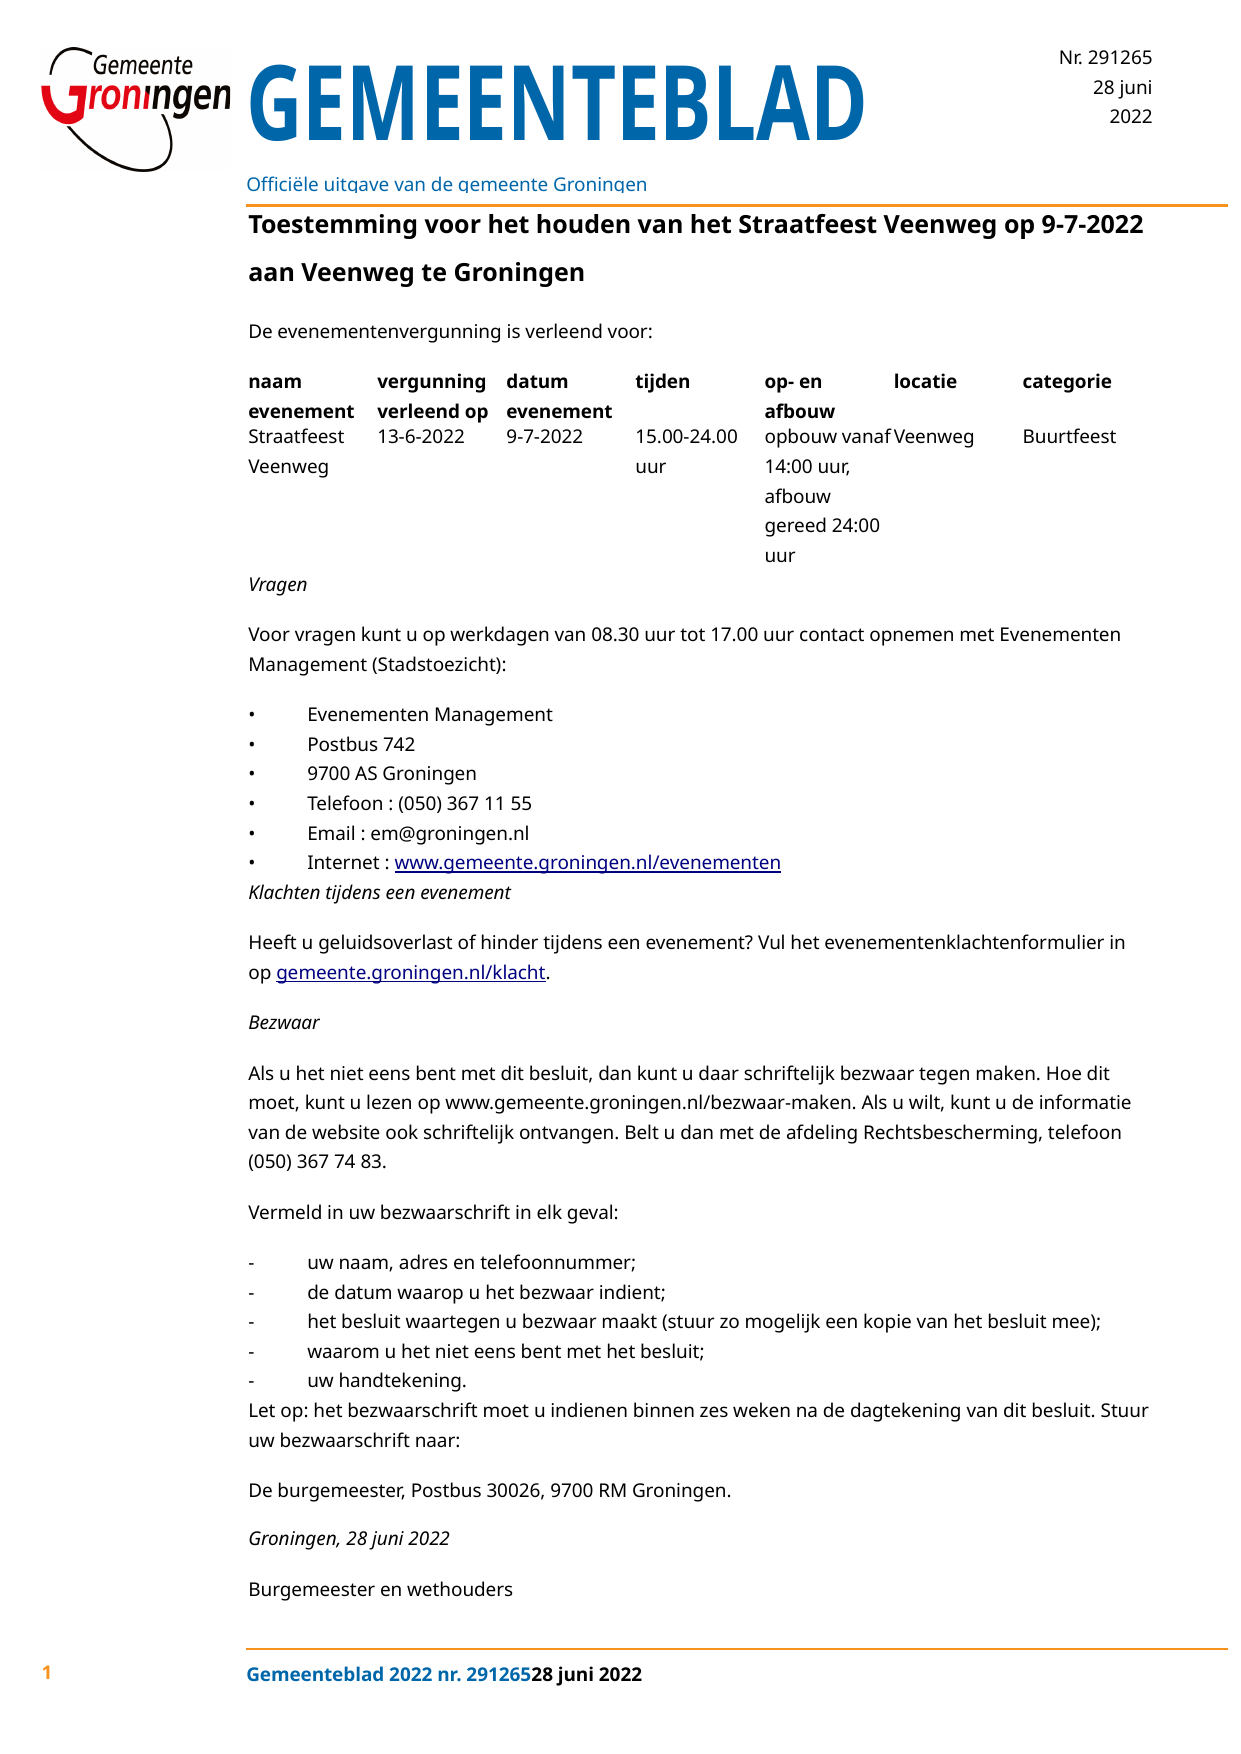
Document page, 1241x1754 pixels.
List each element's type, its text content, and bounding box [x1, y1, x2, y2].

table_header datum evenement [506, 369, 635, 424]
table_cell 15.00-24.00 uur [635, 424, 764, 568]
list Internet : www.gemeente.groningen.nl/evenementen [248, 849, 1152, 875]
text Als u het niet eens bent met dit besluit, dan kunt u daar schriftelijk bezwaar tegen maken. Hoe dit moet, kunt u lezen op www.gemeente.groningen.nl/bezwaar-maken. Als u wilt, kunt u de informatie van de website ook schriftelijk ontvangen. Belt u dan met de afdeling Rechtsbescherming, telefoon (050) 367 74 83. [248, 1060, 1152, 1174]
list uw handtekening. [248, 1368, 1152, 1393]
table_cell Veenweg [894, 424, 1022, 568]
table_header locatie [894, 369, 1022, 424]
table_cell opbouw vanaf 14:00 uur, afbouw gereed 24:00 uur [764, 424, 893, 568]
list uw naam, adres en telefoonnummer; [248, 1249, 1152, 1275]
table_cell 9-7-2022 [506, 424, 635, 568]
table_cell Buurtfeest [1023, 424, 1152, 568]
list Postbus 742 [248, 731, 1152, 757]
text Burgemeester en wethouders [248, 1577, 1152, 1602]
picture [41, 47, 231, 172]
text Let op: het bezwaarschrift moet u indienen binnen zes weken na de dagtekening van dit besluit. Stuur uw bezwaarschrift naar: [248, 1397, 1152, 1453]
text De burgemeester, Postbus 30026, 9700 RM Groningen. [248, 1477, 1152, 1503]
list Telefoon : (050) 367 11 55 [248, 790, 1152, 816]
text Groningen, 28 juni 2022 [248, 1525, 1152, 1551]
table_header vergunning verleend op [377, 369, 506, 424]
text Bezwaar [248, 1009, 1152, 1035]
list de datum waarop u het bezwaar indient; [248, 1279, 1152, 1305]
table_header tijden [635, 369, 764, 424]
text Vermeld in uw bezwaarschrift in elk geval: [248, 1199, 1152, 1225]
table_cell 13-6-2022 [377, 424, 506, 568]
table_cell Straatfeest Veenweg [248, 424, 377, 568]
table_header op- en afbouw [764, 369, 893, 424]
list Email : em@groningen.nl [248, 820, 1152, 846]
text De evenementenvergunning is verleend voor: [248, 318, 1152, 344]
list het besluit waartegen u bezwaar maakt (stuur zo mogelijk een kopie van het besluit mee); [248, 1308, 1152, 1334]
text Voor vragen kunt u op werkdagen van 08.30 uur tot 17.00 uur contact opnemen met Evenementen Management (Stadstoezicht): [248, 621, 1152, 677]
list 9700 AS Groningen [248, 761, 1152, 786]
text Toestemming voor het houden van het Straatfeest Veenweg op 9-7-2022 aan Veenweg te Groningen [248, 207, 1152, 288]
table_header naam evenement [248, 369, 377, 424]
table_header categorie [1023, 369, 1152, 424]
text Heeft u geluidsoverlast of hinder tijdens een evenement? Vul het evenementenklachtenformulier in op gemeente.groningen.nl/klacht. [248, 929, 1152, 985]
list Evenementen Management [248, 701, 1152, 727]
text Klachten tijdens een evenement [248, 879, 1152, 905]
list waarom u het niet eens bent met het besluit; [248, 1338, 1152, 1364]
text Vragen [248, 571, 1152, 597]
